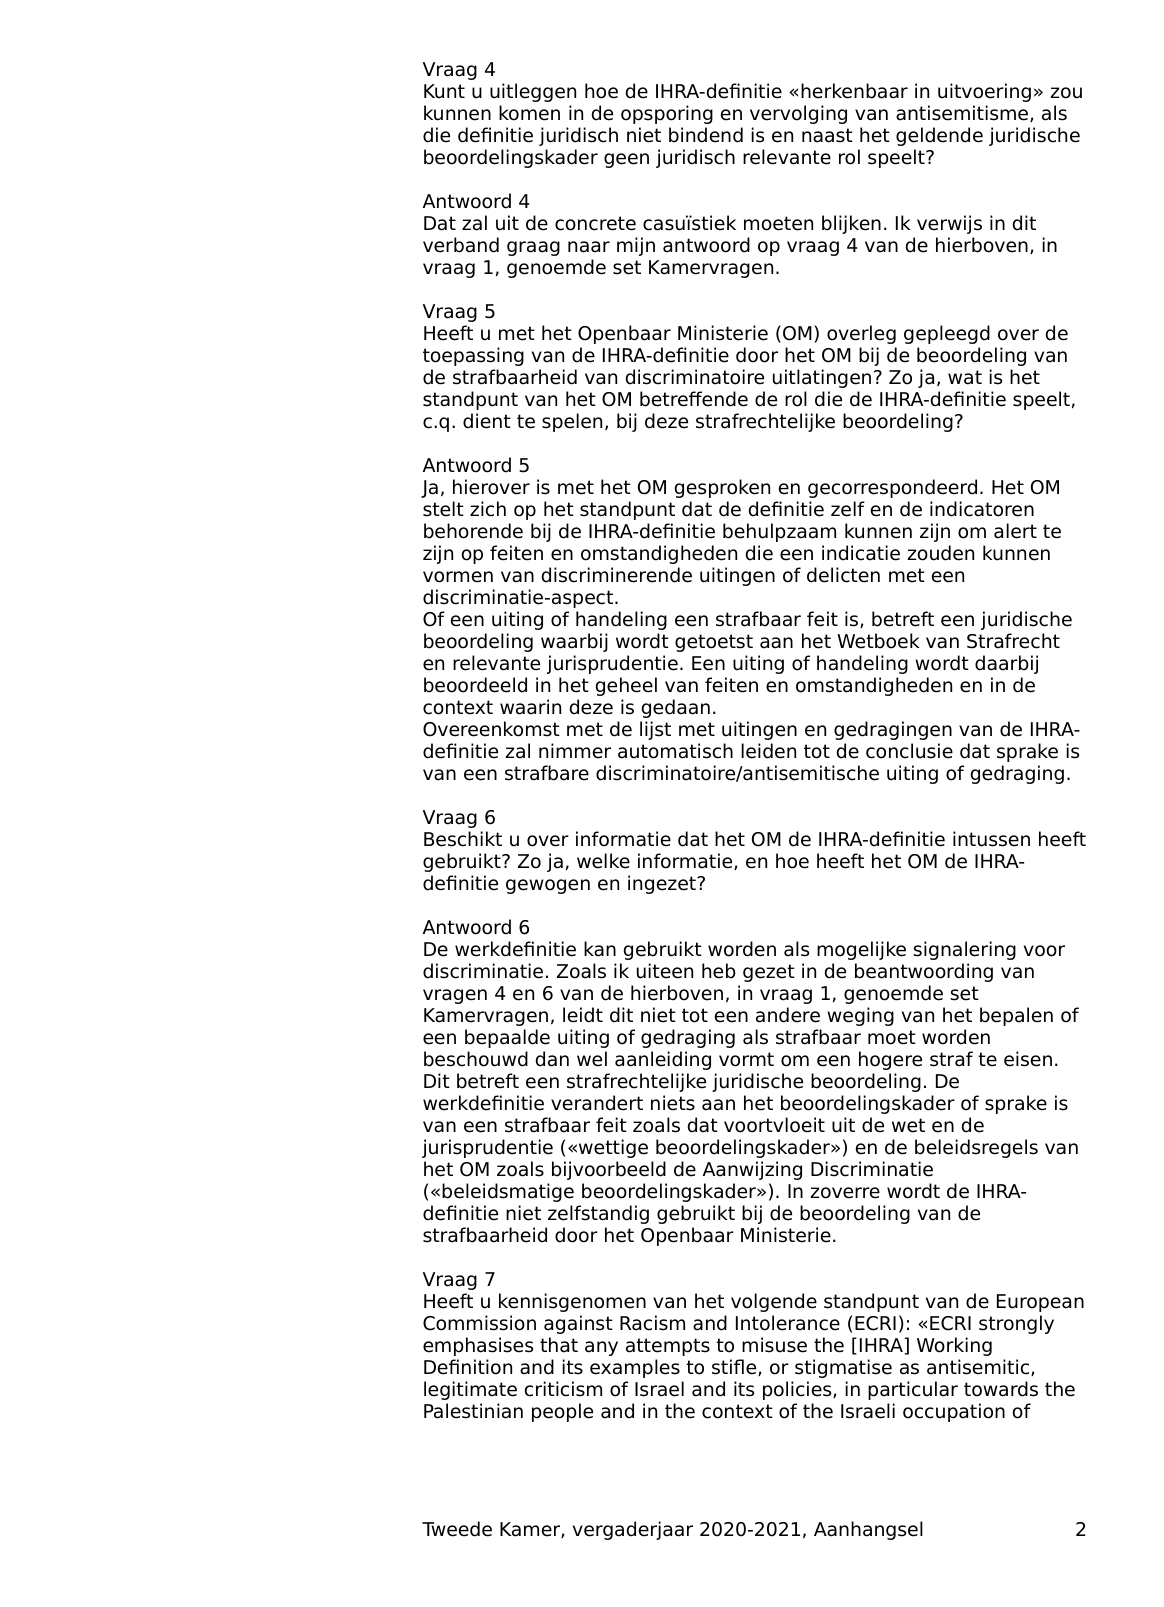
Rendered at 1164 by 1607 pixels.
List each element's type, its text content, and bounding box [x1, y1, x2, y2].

text Of een uiting of handeling een strafbaar feit is, betreft een juridische beoordeling waarbij wordt getoetst aan het Wetboek van Strafrecht en relevante jurisprudentie. Een uiting of handeling wordt daarbij beoordeeld in het geheel van feiten en omstandigheden en in de context waarin deze is gedaan. [422, 609, 1087, 719]
text Kunt u uitleggen hoe de IHRA-definitie «herkenbaar in uitvoering» zou kunnen komen in de opsporing en vervolging van antisemitisme, als die definitie juridisch niet bindend is en naast het geldende juridische beoordelingskader geen juridisch relevante rol speelt? [422, 81, 1087, 169]
text Heeft u met het Openbaar Ministerie (OM) overleg gepleegd over de toepassing van de IHRA-definitie door het OM bij de beoordeling van de strafbaarheid van discriminatoire uitlatingen? Zo ja, wat is het standpunt van het OM betreffende de rol die de IHRA-definitie speelt, c.q. dient te spelen, bij deze strafrechtelijke beoordeling? [422, 323, 1087, 433]
text Vraag 7 [422, 1269, 1087, 1291]
text Antwoord 5 [422, 455, 1087, 477]
text Overeenkomst met de lijst met uitingen en gedragingen van de IHRA-definitie zal nimmer automatisch leiden tot de conclusie dat sprake is van een strafbare discriminatoire/antisemitische uiting of gedraging. [422, 719, 1087, 785]
text De werkdefinitie kan gebruikt worden als mogelijke signalering voor discriminatie. Zoals ik uiteen heb gezet in de beantwoording van vragen 4 en 6 van de hierboven, in vraag 1, genoemde set Kamervragen, leidt dit niet tot een andere weging van het bepalen of een bepaalde uiting of gedraging als strafbaar moet worden beschouwd dan wel aanleiding vormt om een hogere straf te eisen. Dit betreft een strafrechtelijke juridische beoordeling. De werkdefinitie verandert niets aan het beoordelingskader of sprake is van een strafbaar feit zoals dat voortvloeit uit de wet en de jurisprudentie («wettige beoordelingskader») en de beleidsregels van het OM zoals bijvoorbeeld de Aanwijzing Discriminatie («beleidsmatige beoordelingskader»). In zoverre wordt de IHRA-definitie niet zelfstandig gebruikt bij de beoordeling van de strafbaarheid door het Openbaar Ministerie. [422, 939, 1087, 1247]
text Ja, hierover is met het OM gesproken en gecorrespondeerd. Het OM stelt zich op het standpunt dat de definitie zelf en de indicatoren behorende bij de IHRA-definitie behulpzaam kunnen zijn om alert te zijn op feiten en omstandigheden die een indicatie zouden kunnen vormen van discriminerende uitingen of delicten met een discriminatie-aspect. [422, 477, 1087, 609]
text Heeft u kennisgenomen van het volgende standpunt van de European Commission against Racism and Intolerance (ECRI): «ECRI strongly emphasises that any attempts to misuse the [IHRA] Working Definition and its examples to stifle, or stigmatise as antisemitic, legitimate criticism of Israel and its policies, in particular towards the Palestinian people and in the context of the Israeli occupation of [422, 1291, 1087, 1423]
text Antwoord 6 [422, 917, 1087, 939]
text Dat zal uit de concrete casuïstiek moeten blijken. Ik verwijs in dit verband graag naar mijn antwoord op vraag 4 van de hierboven, in vraag 1, genoemde set Kamervragen. [422, 213, 1087, 279]
text Vraag 4 [422, 59, 1087, 81]
text Antwoord 4 [422, 191, 1087, 213]
text Vraag 5 [422, 301, 1087, 323]
text Beschikt u over informatie dat het OM de IHRA-definitie intussen heeft gebruikt? Zo ja, welke informatie, en hoe heeft het OM de IHRA-definitie gewogen en ingezet? [422, 829, 1087, 895]
text Vraag 6 [422, 807, 1087, 829]
